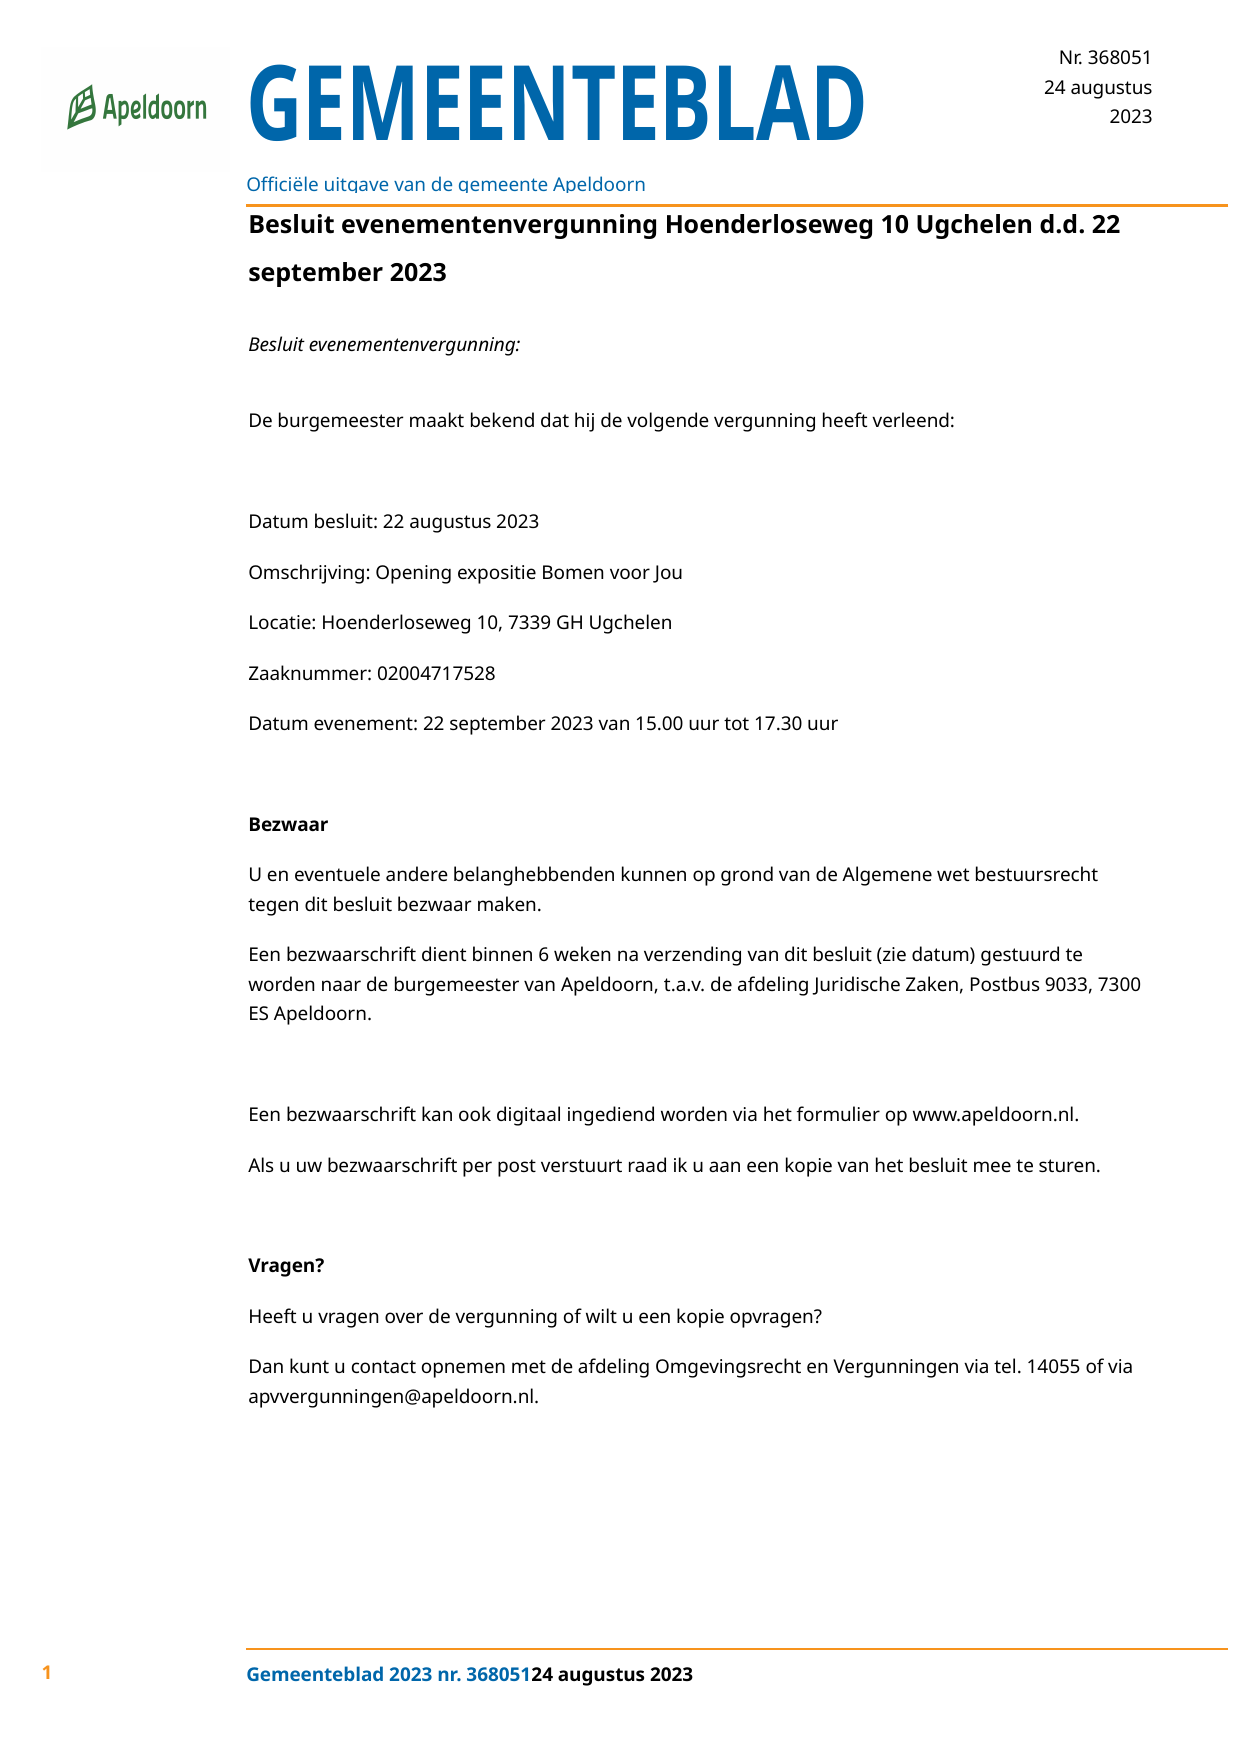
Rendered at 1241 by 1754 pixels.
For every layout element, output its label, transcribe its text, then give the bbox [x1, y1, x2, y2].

text Vragen? [248, 1253, 1152, 1278]
picture [41, 47, 231, 172]
text Heeft u vragen over de vergunning of wilt u een kopie opvragen? [248, 1303, 1152, 1329]
text Zaaknummer: 02004717528 [248, 660, 1152, 685]
text Een bezwaarschrift kan ook digitaal ingediend worden via het formulier op www.apeldoorn.nl. [248, 1101, 1152, 1127]
text Besluit evenementenvergunning: [248, 331, 1152, 357]
text Een bezwaarschrift dient binnen 6 weken na verzending van dit besluit (zie datum) gestuurd te worden naar de burgemeester van Apeldoorn, t.a.v. de afdeling Juridische Zaken, Postbus 9033, 7300 ES Apeldoorn. [248, 941, 1152, 1026]
text U en eventuele andere belanghebbenden kunnen op grond van de Algemene wet bestuursrecht tegen dit besluit bezwaar maken. [248, 861, 1152, 917]
text Als u uw bezwaarschrift per post verstuurt raad ik u aan een kopie van het besluit mee te sturen. [248, 1152, 1152, 1177]
text Bezwaar [248, 811, 1152, 837]
text Dan kunt u contact opnemen met de afdeling Omgevingsrecht en Vergunningen via tel. 14055 of via apvvergunningen@apeldoorn.nl. [248, 1353, 1152, 1409]
text Datum evenement: 22 september 2023 van 15.00 uur tot 17.30 uur [248, 710, 1152, 736]
text Locatie: Hoenderloseweg 10, 7339 GH Ugchelen [248, 609, 1152, 635]
text Datum besluit: 22 augustus 2023 [248, 508, 1152, 534]
text De burgemeester maakt bekend dat hij de volgende vergunning heeft verleend: [248, 408, 1152, 433]
text Besluit evenementenvergunning Hoenderloseweg 10 Ugchelen d.d. 22 september 2023 [248, 207, 1152, 288]
text Omschrijving: Opening expositie Bomen voor Jou [248, 559, 1152, 584]
